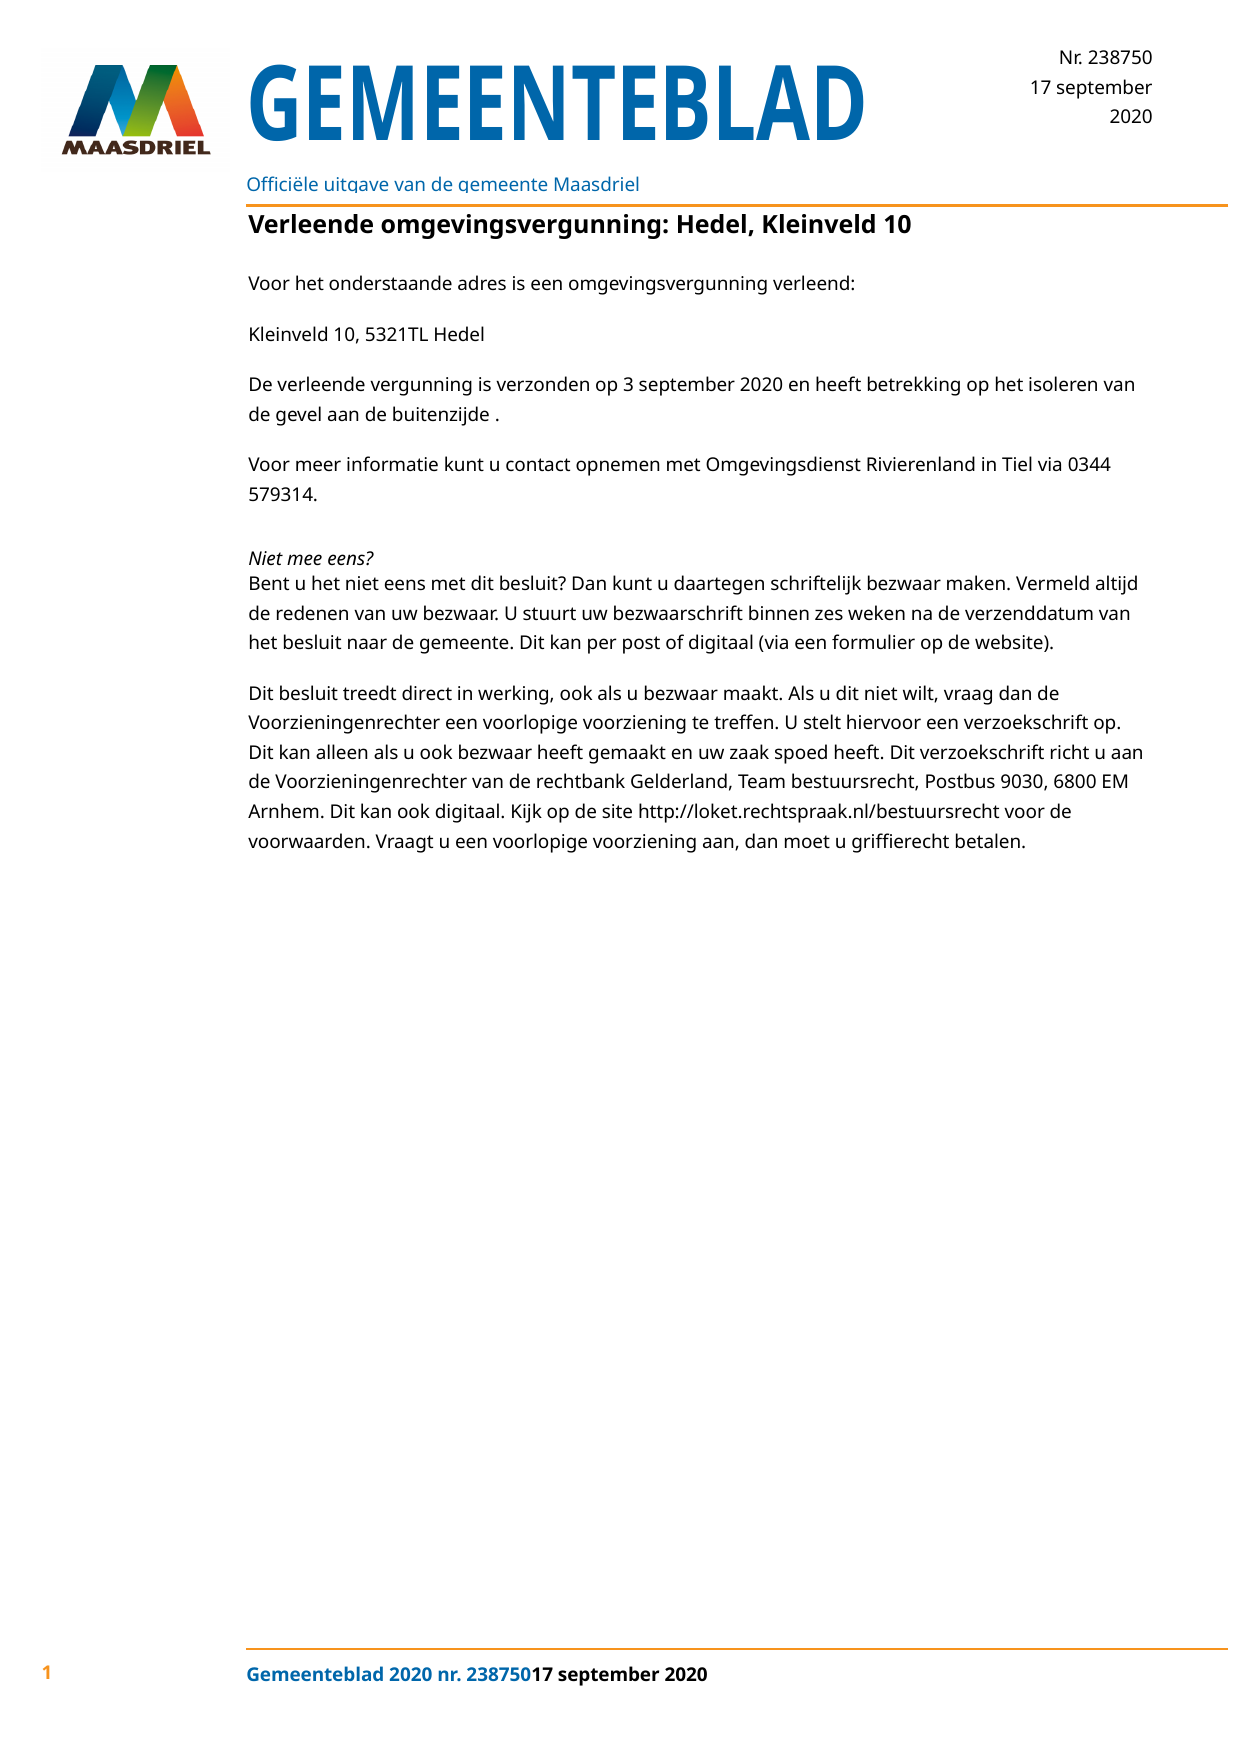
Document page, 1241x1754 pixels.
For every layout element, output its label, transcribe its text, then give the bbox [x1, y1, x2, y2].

picture [41, 47, 231, 172]
text Niet mee eens? [248, 545, 1152, 570]
text De verleende vergunning is verzonden op 3 september 2020 en heeft betrekking op het isoleren van de gevel aan de buitenzijde . [248, 371, 1152, 426]
text Kleinveld 10, 5321TL Hedel [248, 321, 1152, 346]
text Voor het onderstaande adres is een omgevingsvergunning verleend: [248, 270, 1152, 296]
text Voor meer informatie kunt u contact opnemen met Omgevingsdienst Rivierenland in Tiel via 0344 579314. [248, 451, 1152, 506]
text Dit besluit treedt direct in werking, ook als u bezwaar maakt. Als u dit niet wilt, vraag dan de Voorzieningenrechter een voorlopige voorziening te treffen. U stelt hiervoor een verzoekschrift op. Dit kan alleen als u ook bezwaar heeft gemaakt en uw zaak spoed heeft. Dit verzoekschrift richt u aan de Voorzieningenrechter van de rechtbank Gelderland, Team bestuursrecht, Postbus 9030, 6800 EM Arnhem. Dit kan ook digitaal. Kijk op de site http://loket.rechtspraak.nl/bestuursrecht voor de voorwaarden. Vraagt u een voorlopige voorziening aan, dan moet u griffierecht betalen. [248, 680, 1152, 854]
text Verleende omgevingsvergunning: Hedel, Kleinveld 10 [248, 207, 1152, 241]
text Bent u het niet eens met dit besluit? Dan kunt u daartegen schriftelijk bezwaar maken. Vermeld altijd de redenen van uw bezwaar. U stuurt uw bezwaarschrift binnen zes weken na de verzenddatum van het besluit naar de gemeente. Dit kan per post of digitaal (via een formulier op de website). [248, 570, 1152, 655]
